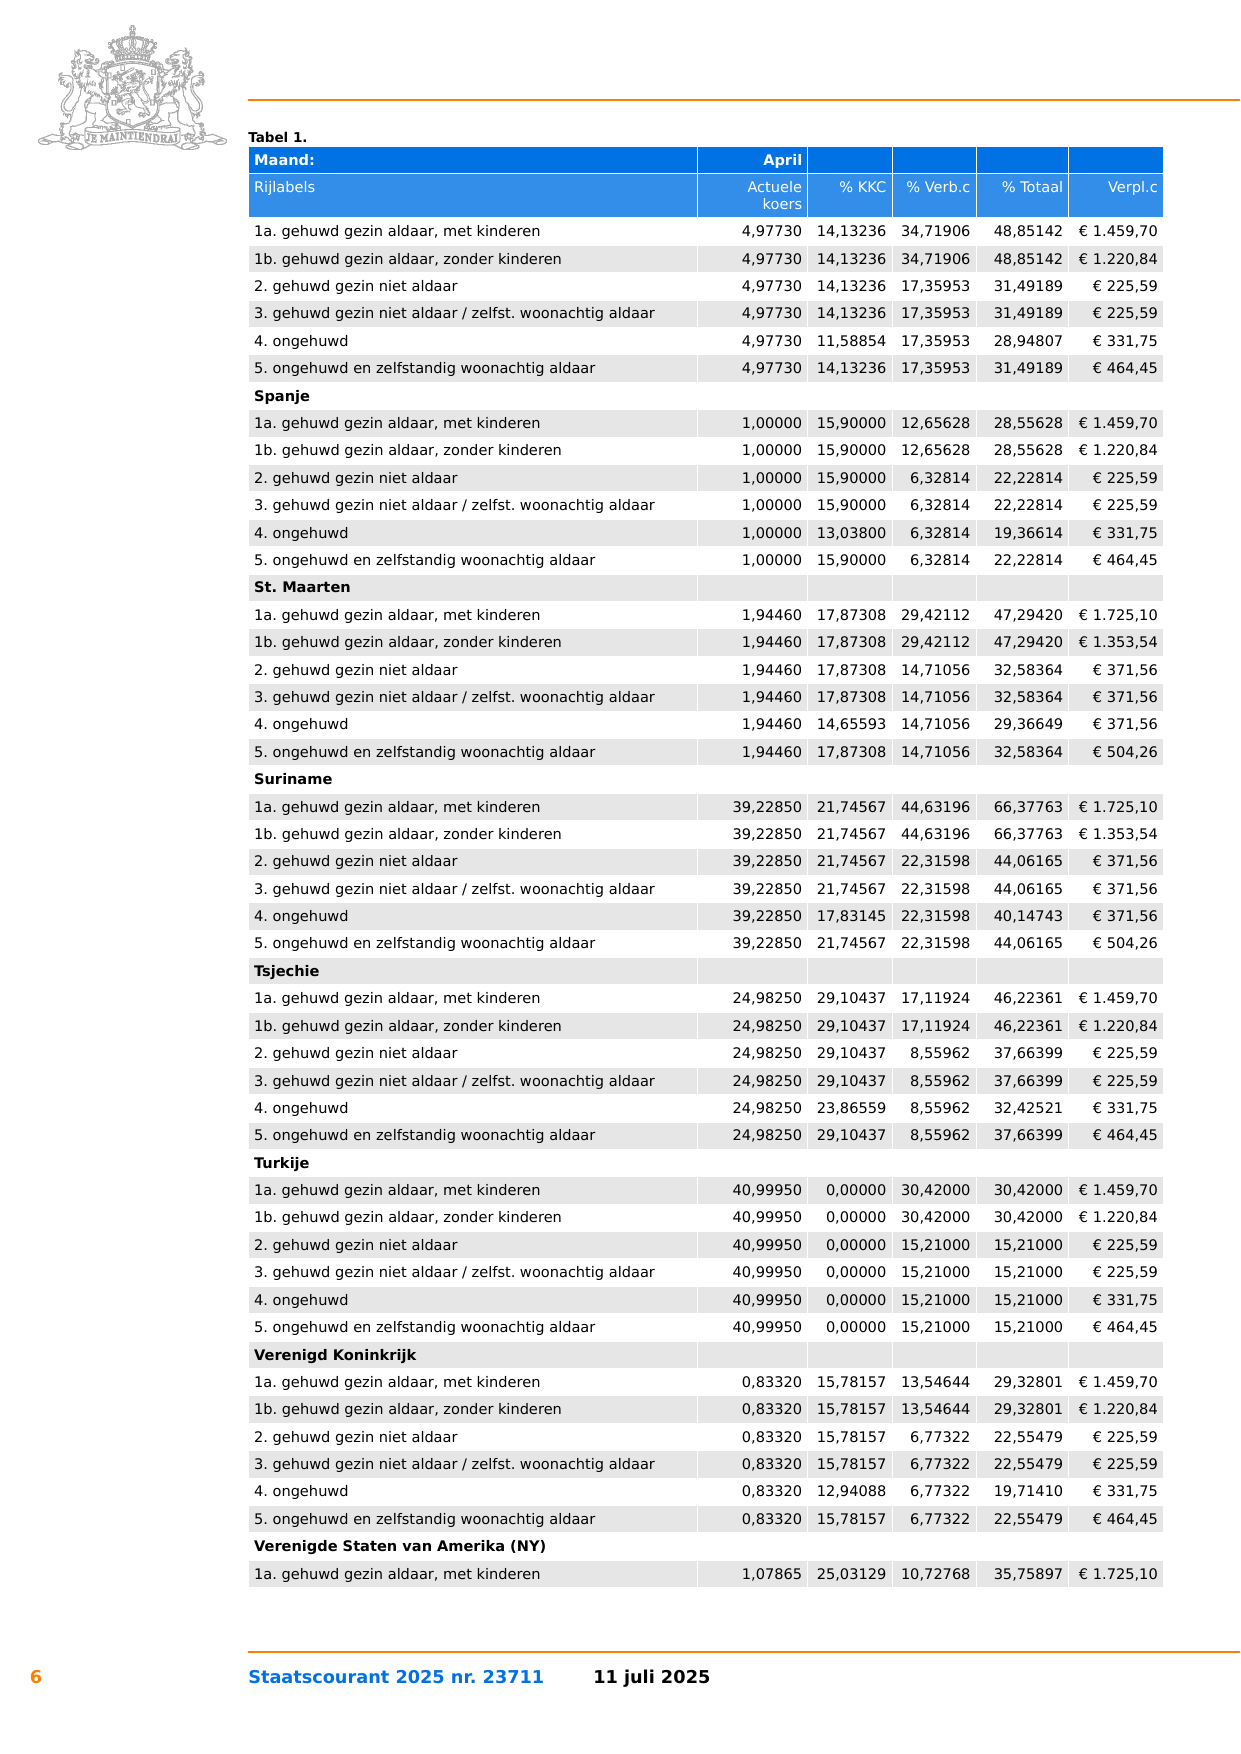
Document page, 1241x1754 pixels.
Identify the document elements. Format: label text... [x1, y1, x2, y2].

table_cell 14,71056 [893, 712, 976, 738]
table_cell 14,13236 [808, 219, 892, 245]
table_cell € 225,59 [1069, 273, 1163, 299]
table_cell 44,06165 [977, 876, 1068, 902]
table_cell 29,36649 [977, 712, 1068, 738]
table_cell 32,58364 [977, 739, 1068, 765]
table_cell 0,00000 [808, 1260, 892, 1286]
table_cell Maand: [249, 147, 697, 173]
table_cell 14,71056 [893, 657, 976, 683]
table_cell 34,71906 [893, 219, 976, 245]
table_cell 29,10437 [808, 1040, 892, 1067]
table_cell 24,98250 [698, 1068, 807, 1094]
table_cell [893, 958, 976, 984]
table_cell 22,31598 [893, 931, 976, 957]
table_cell 8,55962 [893, 1095, 976, 1121]
table_cell 6,32814 [893, 493, 976, 519]
table_cell Verenigd Koninkrijk [249, 1342, 697, 1368]
table_cell € 1.353,54 [1069, 821, 1163, 847]
table_cell 37,66399 [977, 1068, 1068, 1094]
table_cell 12,94088 [808, 1479, 892, 1505]
table_cell 1,94460 [698, 712, 807, 738]
table_cell [808, 147, 892, 173]
table_cell 1,94460 [698, 684, 807, 711]
table_cell St. Maarten [249, 575, 697, 601]
table_cell 31,49189 [977, 355, 1068, 382]
table_cell 3. gehuwd gezin niet aldaar / zelfst. woonachtig aldaar [249, 684, 697, 711]
table_cell 4. ongehuwd [249, 903, 697, 930]
table_cell [977, 575, 1068, 601]
table_cell Suriname [249, 766, 697, 793]
table_cell 0,00000 [808, 1177, 892, 1204]
table_cell 3. gehuwd gezin niet aldaar / zelfst. woonachtig aldaar [249, 493, 697, 519]
table_cell 46,22361 [977, 986, 1068, 1012]
table_cell 10,72768 [893, 1561, 976, 1587]
table_cell 28,94807 [977, 328, 1068, 354]
table_cell % Totaal [977, 174, 1068, 217]
table_cell 44,06165 [977, 849, 1068, 875]
picture [38, 25, 227, 150]
table_cell € 464,45 [1069, 1123, 1163, 1149]
table_cell 1a. gehuwd gezin aldaar, met kinderen [249, 410, 697, 437]
table_cell € 1.220,84 [1069, 438, 1163, 464]
table_cell 1,94460 [698, 657, 807, 683]
table_cell Spanje [249, 383, 697, 409]
table_cell 15,78157 [808, 1396, 892, 1423]
table_cell 40,99950 [698, 1177, 807, 1204]
table_cell € 464,45 [1069, 355, 1163, 382]
table_cell 6,77322 [893, 1424, 976, 1450]
table_cell 39,22850 [698, 903, 807, 930]
table_cell 32,42521 [977, 1095, 1068, 1121]
table_cell 15,78157 [808, 1451, 892, 1478]
table_cell 19,71410 [977, 1479, 1068, 1505]
table_cell Tsjechie [249, 958, 697, 984]
table_cell 29,10437 [808, 1123, 892, 1149]
table_cell 5. ongehuwd en zelfstandig woonachtig aldaar [249, 1506, 697, 1532]
table_cell 39,22850 [698, 849, 807, 875]
table_cell 13,54644 [893, 1369, 976, 1395]
table_cell 0,83320 [698, 1506, 807, 1532]
table_cell 40,99950 [698, 1205, 807, 1231]
table_cell 12,65628 [893, 410, 976, 437]
table_cell 4. ongehuwd [249, 1479, 697, 1505]
table_cell [977, 958, 1068, 984]
table_cell 21,74567 [808, 849, 892, 875]
table_cell 32,58364 [977, 657, 1068, 683]
table_cell 5. ongehuwd en zelfstandig woonachtig aldaar [249, 739, 697, 765]
table_cell 22,55479 [977, 1424, 1068, 1450]
table_cell 24,98250 [698, 1095, 807, 1121]
table_cell 66,37763 [977, 821, 1068, 847]
table_cell 1a. gehuwd gezin aldaar, met kinderen [249, 1369, 697, 1395]
table_cell [977, 1534, 1068, 1560]
table_cell [893, 1342, 976, 1368]
table_cell 14,65593 [808, 712, 892, 738]
table_cell 1,94460 [698, 602, 807, 628]
table_cell 4. ongehuwd [249, 328, 697, 354]
table_cell 1b. gehuwd gezin aldaar, zonder kinderen [249, 821, 697, 847]
table_cell 14,13236 [808, 301, 892, 327]
table_cell 29,42112 [893, 629, 976, 656]
table_cell 0,83320 [698, 1424, 807, 1450]
table_cell [1069, 958, 1163, 984]
table_cell 15,90000 [808, 547, 892, 573]
table_cell 4,97730 [698, 219, 807, 245]
table_cell [977, 1342, 1068, 1368]
table_cell 23,86559 [808, 1095, 892, 1121]
table_cell € 331,75 [1069, 328, 1163, 354]
table_cell € 371,56 [1069, 876, 1163, 902]
table_cell € 371,56 [1069, 684, 1163, 711]
table_cell € 464,45 [1069, 1506, 1163, 1532]
table_cell 40,99950 [698, 1287, 807, 1313]
table_cell 22,55479 [977, 1506, 1068, 1532]
table_cell 4,97730 [698, 246, 807, 272]
table_cell € 1.459,70 [1069, 1177, 1163, 1204]
table_cell Rijlabels [249, 174, 697, 217]
table_cell 15,78157 [808, 1506, 892, 1532]
table_cell 44,06165 [977, 931, 1068, 957]
table_cell 4. ongehuwd [249, 1287, 697, 1313]
table_cell 17,87308 [808, 684, 892, 711]
table_cell [698, 766, 807, 793]
table_cell € 331,75 [1069, 520, 1163, 546]
table_cell 24,98250 [698, 1123, 807, 1149]
table_cell [808, 958, 892, 984]
table_cell [698, 1150, 807, 1176]
table_cell 15,21000 [977, 1314, 1068, 1341]
table_cell 0,83320 [698, 1396, 807, 1423]
table_cell 29,32801 [977, 1396, 1068, 1423]
table_cell [698, 958, 807, 984]
table_cell 37,66399 [977, 1040, 1068, 1067]
table_cell 48,85142 [977, 219, 1068, 245]
table_cell 21,74567 [808, 876, 892, 902]
table_cell 15,21000 [893, 1314, 976, 1341]
table_cell 15,78157 [808, 1424, 892, 1450]
table_cell 6,32814 [893, 465, 976, 491]
table_cell 14,13236 [808, 246, 892, 272]
table_cell [1069, 1342, 1163, 1368]
table_cell [893, 1534, 976, 1560]
table_cell 28,55628 [977, 438, 1068, 464]
table_cell Actuele koers [698, 174, 807, 217]
table_cell 17,35953 [893, 273, 976, 299]
table_cell [1069, 383, 1163, 409]
table_cell 21,74567 [808, 794, 892, 820]
table_cell [977, 1150, 1068, 1176]
table_cell € 1.725,10 [1069, 602, 1163, 628]
table_cell 29,10437 [808, 986, 892, 1012]
table_cell € 1.725,10 [1069, 1561, 1163, 1587]
table_cell 1a. gehuwd gezin aldaar, met kinderen [249, 1561, 697, 1587]
table_cell € 464,45 [1069, 547, 1163, 573]
table_cell 0,83320 [698, 1451, 807, 1478]
table_cell Verenigde Staten van Amerika (NY) [249, 1534, 697, 1560]
table_cell 1b. gehuwd gezin aldaar, zonder kinderen [249, 629, 697, 656]
table_cell € 464,45 [1069, 1314, 1163, 1341]
table_cell 13,54644 [893, 1396, 976, 1423]
table_cell 6,32814 [893, 520, 976, 546]
table_cell 6,77322 [893, 1451, 976, 1478]
table_cell € 1.459,70 [1069, 410, 1163, 437]
table_cell 12,65628 [893, 438, 976, 464]
table_cell 13,03800 [808, 520, 892, 546]
table_cell € 225,59 [1069, 1451, 1163, 1478]
table_cell 44,63196 [893, 794, 976, 820]
table_cell 14,13236 [808, 355, 892, 382]
table_cell 8,55962 [893, 1068, 976, 1094]
table_cell [1069, 575, 1163, 601]
table_cell [808, 1342, 892, 1368]
table_cell 4,97730 [698, 355, 807, 382]
table_cell 1b. gehuwd gezin aldaar, zonder kinderen [249, 1205, 697, 1231]
table_cell € 504,26 [1069, 739, 1163, 765]
table_cell 40,99950 [698, 1232, 807, 1258]
table_cell 1a. gehuwd gezin aldaar, met kinderen [249, 794, 697, 820]
table_cell 8,55962 [893, 1123, 976, 1149]
table_cell [1069, 766, 1163, 793]
table_cell 1,07865 [698, 1561, 807, 1587]
table_cell 6,77322 [893, 1479, 976, 1505]
table_cell 22,31598 [893, 876, 976, 902]
table_cell 15,21000 [977, 1287, 1068, 1313]
table_cell Turkije [249, 1150, 697, 1176]
table_cell € 371,56 [1069, 849, 1163, 875]
table_cell 15,78157 [808, 1369, 892, 1395]
table_cell 17,11924 [893, 1013, 976, 1039]
table_cell [893, 383, 976, 409]
table_cell € 371,56 [1069, 903, 1163, 930]
table_cell 37,66399 [977, 1123, 1068, 1149]
table_cell 4. ongehuwd [249, 1095, 697, 1121]
table_cell 2. gehuwd gezin niet aldaar [249, 465, 697, 491]
table_cell 31,49189 [977, 273, 1068, 299]
table_cell 5. ongehuwd en zelfstandig woonachtig aldaar [249, 547, 697, 573]
table_cell 4,97730 [698, 273, 807, 299]
table_cell 35,75897 [977, 1561, 1068, 1587]
table_cell [977, 383, 1068, 409]
table_cell 47,29420 [977, 602, 1068, 628]
table_cell [808, 1150, 892, 1176]
table_cell 14,71056 [893, 739, 976, 765]
table_cell 2. gehuwd gezin niet aldaar [249, 273, 697, 299]
table_cell € 225,59 [1069, 1260, 1163, 1286]
table_cell 0,00000 [808, 1287, 892, 1313]
table_cell € 1.459,70 [1069, 986, 1163, 1012]
table_cell 0,83320 [698, 1479, 807, 1505]
table_cell 30,42000 [977, 1205, 1068, 1231]
table_cell 2. gehuwd gezin niet aldaar [249, 657, 697, 683]
table_cell 1,00000 [698, 438, 807, 464]
table_cell 25,03129 [808, 1561, 892, 1587]
table_cell 1,00000 [698, 493, 807, 519]
table_cell € 1.220,84 [1069, 1013, 1163, 1039]
table_cell 22,31598 [893, 849, 976, 875]
table_cell 1,94460 [698, 629, 807, 656]
table_cell 48,85142 [977, 246, 1068, 272]
table_cell 1b. gehuwd gezin aldaar, zonder kinderen [249, 1396, 697, 1423]
table_cell 6,77322 [893, 1506, 976, 1532]
table_cell 29,32801 [977, 1369, 1068, 1395]
table_cell [698, 575, 807, 601]
table_cell 1a. gehuwd gezin aldaar, met kinderen [249, 219, 697, 245]
table_cell 14,71056 [893, 684, 976, 711]
table_cell 2. gehuwd gezin niet aldaar [249, 1040, 697, 1067]
table_cell 4,97730 [698, 301, 807, 327]
table_cell [698, 1534, 807, 1560]
table_cell [1069, 147, 1163, 173]
table_cell [808, 766, 892, 793]
table_cell 30,42000 [893, 1205, 976, 1231]
table_cell 1,00000 [698, 410, 807, 437]
table_cell 2. gehuwd gezin niet aldaar [249, 1424, 697, 1450]
table_cell 1b. gehuwd gezin aldaar, zonder kinderen [249, 1013, 697, 1039]
table_cell [698, 383, 807, 409]
table_cell [893, 1150, 976, 1176]
table_cell [893, 575, 976, 601]
table_cell 24,98250 [698, 1040, 807, 1067]
table_cell € 225,59 [1069, 465, 1163, 491]
table_cell 15,21000 [977, 1232, 1068, 1258]
table_cell 22,55479 [977, 1451, 1068, 1478]
table_cell € 1.459,70 [1069, 1369, 1163, 1395]
table_cell € 1.725,10 [1069, 794, 1163, 820]
table_cell 30,42000 [893, 1177, 976, 1204]
table_cell [977, 766, 1068, 793]
table_cell 4,97730 [698, 328, 807, 354]
table_cell € 1.353,54 [1069, 629, 1163, 656]
table_cell April [698, 147, 807, 173]
table_cell % KKC [808, 174, 892, 217]
table_cell 17,87308 [808, 657, 892, 683]
table_cell 40,99950 [698, 1314, 807, 1341]
table_cell 15,90000 [808, 493, 892, 519]
table_cell 66,37763 [977, 794, 1068, 820]
table_cell [808, 1534, 892, 1560]
table_cell 5. ongehuwd en zelfstandig woonachtig aldaar [249, 931, 697, 957]
table_cell 3. gehuwd gezin niet aldaar / zelfst. woonachtig aldaar [249, 301, 697, 327]
table_cell 15,90000 [808, 438, 892, 464]
table_cell 29,42112 [893, 602, 976, 628]
table_cell € 225,59 [1069, 1040, 1163, 1067]
table_cell 24,98250 [698, 1013, 807, 1039]
table_cell 2. gehuwd gezin niet aldaar [249, 1232, 697, 1258]
table_cell 14,13236 [808, 273, 892, 299]
table_cell [698, 1342, 807, 1368]
table_cell 40,14743 [977, 903, 1068, 930]
table_cell 39,22850 [698, 821, 807, 847]
table_cell € 1.220,84 [1069, 1205, 1163, 1231]
table_cell 1,00000 [698, 547, 807, 573]
table_cell 1,94460 [698, 739, 807, 765]
table_cell 1,00000 [698, 520, 807, 546]
table_cell 22,31598 [893, 903, 976, 930]
table_cell 5. ongehuwd en zelfstandig woonachtig aldaar [249, 1123, 697, 1149]
table_cell 5. ongehuwd en zelfstandig woonachtig aldaar [249, 1314, 697, 1341]
table_cell 15,21000 [893, 1232, 976, 1258]
table_cell 1a. gehuwd gezin aldaar, met kinderen [249, 1177, 697, 1204]
table_cell € 225,59 [1069, 1424, 1163, 1450]
table_cell 11,58854 [808, 328, 892, 354]
table_cell 17,35953 [893, 301, 976, 327]
table_cell [893, 147, 976, 173]
table_cell 15,21000 [893, 1287, 976, 1313]
table_cell % Verb.c [893, 174, 976, 217]
table_cell 17,35953 [893, 355, 976, 382]
table_cell 21,74567 [808, 931, 892, 957]
table_cell 17,11924 [893, 986, 976, 1012]
table_cell 21,74567 [808, 821, 892, 847]
table_cell [808, 575, 892, 601]
table_cell 22,22814 [977, 547, 1068, 573]
table_cell 39,22850 [698, 794, 807, 820]
table_cell [1069, 1150, 1163, 1176]
table_cell 3. gehuwd gezin niet aldaar / zelfst. woonachtig aldaar [249, 876, 697, 902]
table_cell € 504,26 [1069, 931, 1163, 957]
table_cell 8,55962 [893, 1040, 976, 1067]
table_cell 0,00000 [808, 1232, 892, 1258]
table_cell 17,83145 [808, 903, 892, 930]
table_cell 22,22814 [977, 493, 1068, 519]
table_cell 40,99950 [698, 1260, 807, 1286]
table_cell 3. gehuwd gezin niet aldaar / zelfst. woonachtig aldaar [249, 1260, 697, 1286]
table_cell 34,71906 [893, 246, 976, 272]
table_cell 44,63196 [893, 821, 976, 847]
table_header Tabel 1. [248, 130, 1163, 146]
table_cell [977, 147, 1068, 173]
table_cell € 331,75 [1069, 1479, 1163, 1505]
table_cell Verpl.c [1069, 174, 1163, 217]
table_cell € 331,75 [1069, 1287, 1163, 1313]
table_cell 0,00000 [808, 1205, 892, 1231]
table_cell € 371,56 [1069, 657, 1163, 683]
table_cell 15,21000 [977, 1260, 1068, 1286]
table_cell 29,10437 [808, 1013, 892, 1039]
table_cell 39,22850 [698, 931, 807, 957]
table_cell 17,35953 [893, 328, 976, 354]
table_cell € 371,56 [1069, 712, 1163, 738]
table_cell 6,32814 [893, 547, 976, 573]
table_cell 28,55628 [977, 410, 1068, 437]
table_cell 47,29420 [977, 629, 1068, 656]
table_cell 17,87308 [808, 739, 892, 765]
table_cell 4. ongehuwd [249, 520, 697, 546]
table_cell 30,42000 [977, 1177, 1068, 1204]
table_cell 22,22814 [977, 465, 1068, 491]
table_cell [808, 383, 892, 409]
table_cell 17,87308 [808, 602, 892, 628]
table_cell € 225,59 [1069, 1068, 1163, 1094]
table_cell 1b. gehuwd gezin aldaar, zonder kinderen [249, 246, 697, 272]
table_cell € 225,59 [1069, 1232, 1163, 1258]
table_cell € 1.459,70 [1069, 219, 1163, 245]
table_cell 3. gehuwd gezin niet aldaar / zelfst. woonachtig aldaar [249, 1451, 697, 1478]
table_cell 31,49189 [977, 301, 1068, 327]
table_cell 1a. gehuwd gezin aldaar, met kinderen [249, 986, 697, 1012]
table_cell 29,10437 [808, 1068, 892, 1094]
table_cell € 331,75 [1069, 1095, 1163, 1121]
table_cell 1a. gehuwd gezin aldaar, met kinderen [249, 602, 697, 628]
table_cell 15,90000 [808, 465, 892, 491]
table_cell 17,87308 [808, 629, 892, 656]
table_cell 1b. gehuwd gezin aldaar, zonder kinderen [249, 438, 697, 464]
table_cell 4. ongehuwd [249, 712, 697, 738]
table_cell 3. gehuwd gezin niet aldaar / zelfst. woonachtig aldaar [249, 1068, 697, 1094]
table_cell € 1.220,84 [1069, 1396, 1163, 1423]
table_cell 19,36614 [977, 520, 1068, 546]
table_cell 46,22361 [977, 1013, 1068, 1039]
table_cell [893, 766, 976, 793]
table_cell € 225,59 [1069, 493, 1163, 519]
table_cell € 225,59 [1069, 301, 1163, 327]
table_cell 32,58364 [977, 684, 1068, 711]
table_cell 0,00000 [808, 1314, 892, 1341]
table_cell 15,21000 [893, 1260, 976, 1286]
table_cell 24,98250 [698, 986, 807, 1012]
table_cell 2. gehuwd gezin niet aldaar [249, 849, 697, 875]
table_cell 0,83320 [698, 1369, 807, 1395]
table_cell 5. ongehuwd en zelfstandig woonachtig aldaar [249, 355, 697, 382]
table_cell € 1.220,84 [1069, 246, 1163, 272]
table_cell 1,00000 [698, 465, 807, 491]
table_cell 39,22850 [698, 876, 807, 902]
table_cell 15,90000 [808, 410, 892, 437]
table_cell [1069, 1534, 1163, 1560]
